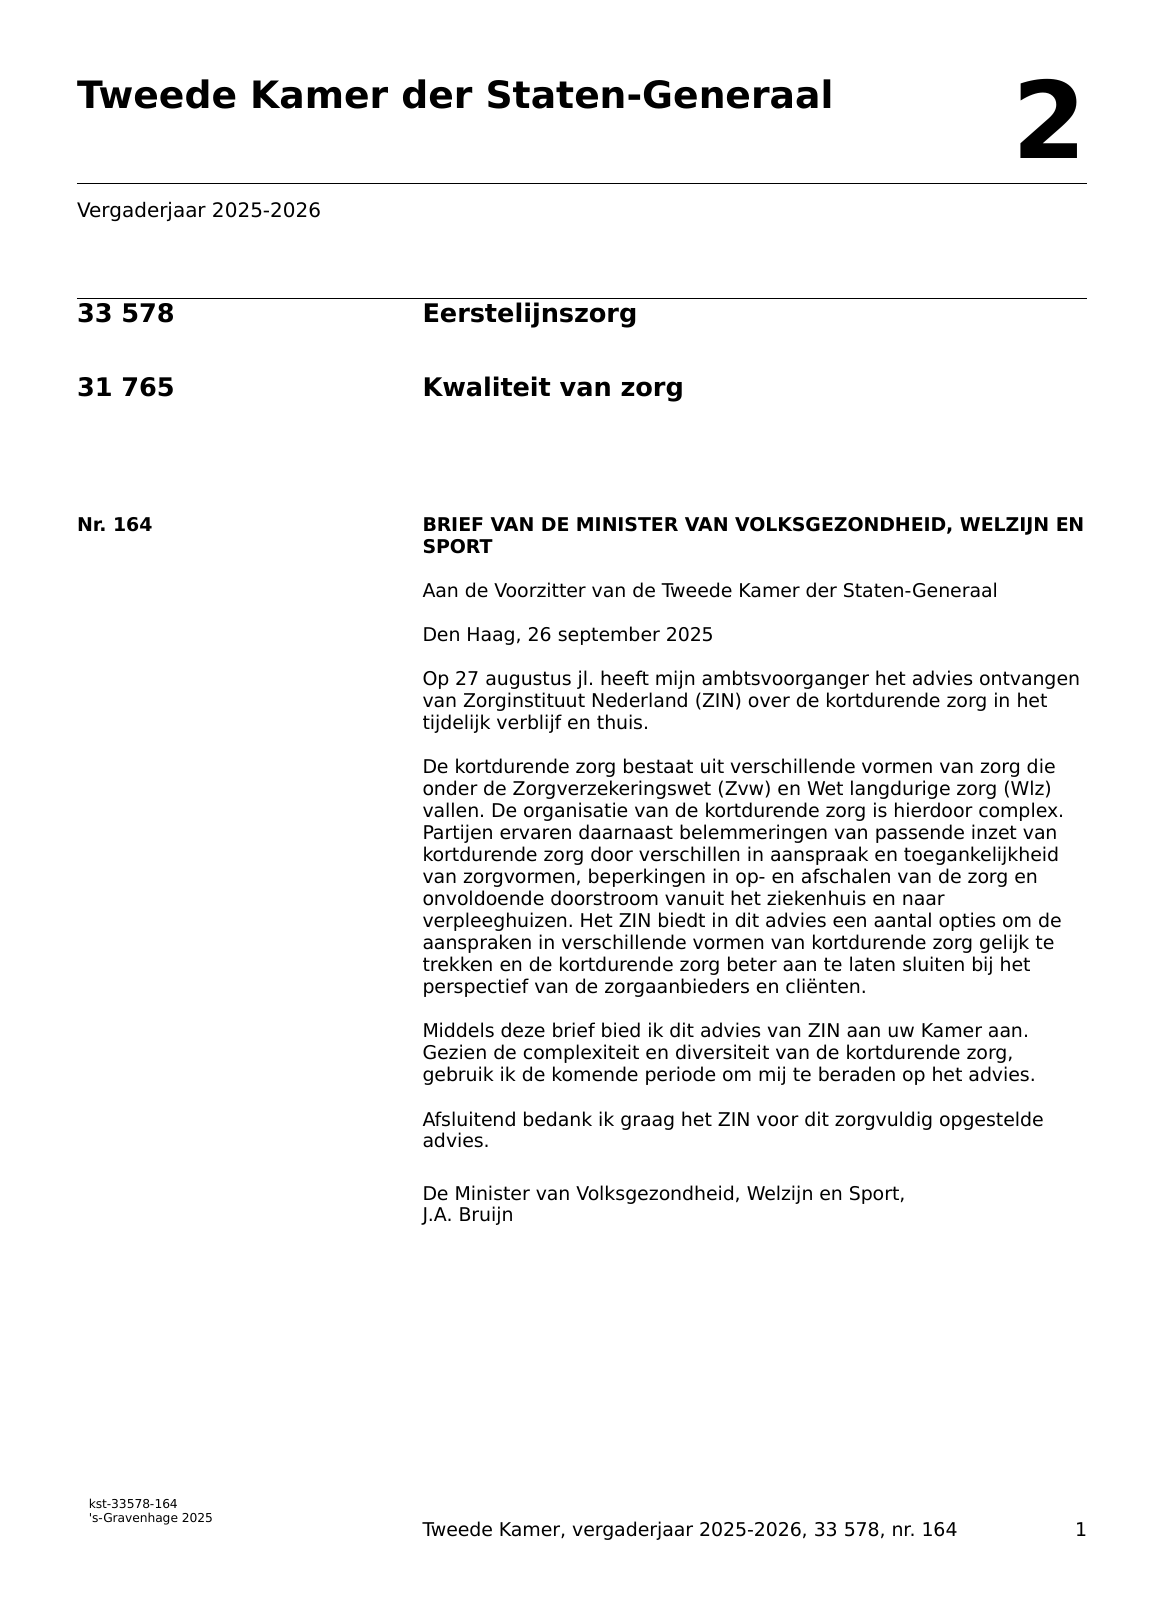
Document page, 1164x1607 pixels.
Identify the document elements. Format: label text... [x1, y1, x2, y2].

text Middels deze brief bied ik dit advies van ZIN aan uw Kamer aan. Gezien de complexiteit en diversiteit van de kortdurende zorg, gebruik ik de komende periode om mij te beraden op het advies. [422, 1020, 1087, 1086]
text Den Haag, 26 september 2025 [422, 624, 1087, 646]
text Aan de Voorzitter van de Tweede Kamer der Staten-Generaal [422, 580, 1087, 602]
text Afsluitend bedank ik graag het ZIN voor dit zorgvuldig opgestelde advies. [422, 1108, 1087, 1152]
table_header 2 [886, 59, 1087, 183]
text Op 27 augustus jl. heeft mijn ambtsvoorganger het advies ontvangen van Zorginstituut Nederland (ZIN) over de kortdurende zorg in het tijdelijk verblijf en thuis. [422, 668, 1087, 734]
table_header Tweede Kamer der Staten-Generaal [77, 59, 886, 183]
text De Minister van Volksgezondheid, Welzijn en Sport, J.A. Bruijn [422, 1182, 1087, 1226]
text kst-33578-164 [88, 1497, 323, 1511]
subtitle Nr. 164 BRIEF VAN DE MINISTER VAN VOLKSGEZONDHEID, WELZIJN EN SPORT [77, 514, 1087, 558]
subtitle 31 765 Kwaliteit van zorg [77, 373, 1087, 403]
text 's-Gravenhage 2025 [88, 1511, 323, 1525]
text De kortdurende zorg bestaat uit verschillende vormen van zorg die onder de Zorgverzekeringswet (Zvw) en Wet langdurige zorg (Wlz) vallen. De organisatie van de kortdurende zorg is hierdoor complex. Partijen ervaren daarnaast belemmeringen van passende inzet van kortdurende zorg door verschillen in aanspraak en toegankelijkheid van zorgvormen, beperkingen in op- en afschalen van de zorg en onvoldoende doorstroom vanuit het ziekenhuis en naar verpleeghuizen. Het ZIN biedt in dit advies een aantal opties om de aanspraken in verschillende vormen van kortdurende zorg gelijk te trekken en de kortdurende zorg beter aan te laten sluiten bij het perspectief van de zorgaanbieders en cliënten. [422, 756, 1087, 998]
subtitle 33 578 Eerstelijnszorg [77, 299, 1087, 329]
table_cell Vergaderjaar 2025-2026 [77, 184, 1087, 298]
